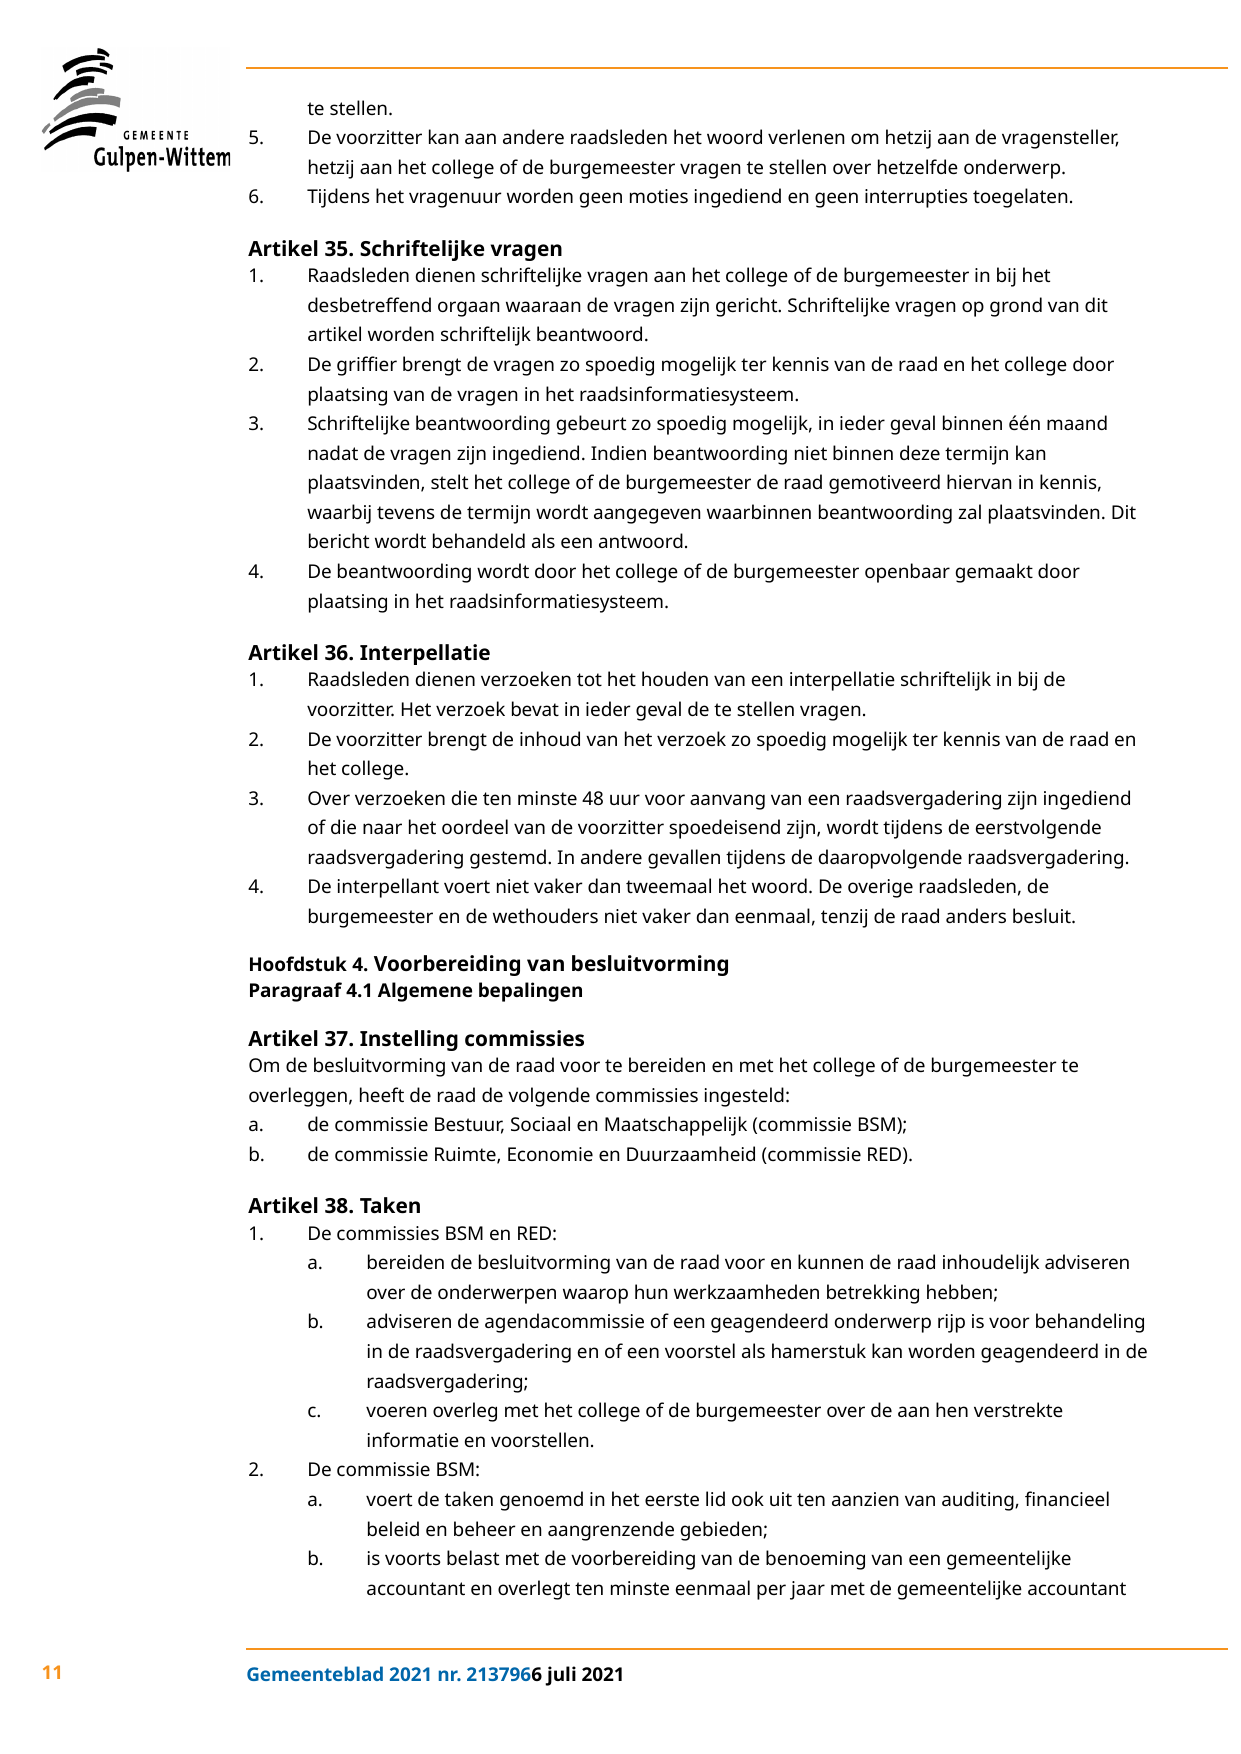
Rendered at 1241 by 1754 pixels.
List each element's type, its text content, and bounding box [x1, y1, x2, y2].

list De commissies BSM en RED: [248, 1220, 1152, 1246]
text Artikel 37. Instelling commissies [248, 1024, 1152, 1052]
list Raadsleden dienen verzoeken tot het houden van een interpellatie schriftelijk in bij de voorzitter. Het verzoek bevat in ieder geval de te stellen vragen. [248, 667, 1152, 722]
text Om de besluitvorming van de raad voor te bereiden en met het college of de burgemeester te overleggen, heeft de raad de volgende commissies ingesteld: [248, 1052, 1152, 1108]
list adviseren de agendacommissie of een geagendeerd onderwerp rijp is voor behandeling in de raadsvergadering en of een voorstel als hamerstuk kan worden geagendeerd in de raadsvergadering; [307, 1309, 1152, 1394]
text Artikel 35. Schriftelijke vragen [248, 234, 1152, 262]
list voert de taken genoemd in het eerste lid ook uit ten aanzien van auditing, financieel beleid en beheer en aangrenzende gebieden; [307, 1486, 1152, 1542]
list De beantwoording wordt door het college of de burgemeester openbaar gemaakt door plaatsing in het raadsinformatiesysteem. [248, 558, 1152, 613]
list De commissie BSM: [248, 1457, 1152, 1482]
list Over verzoeken die ten minste 48 uur voor aanvang van een raadsvergadering zijn ingediend of die naar het oordeel van de voorzitter spoedeisend zijn, wordt tijdens de eerstvolgende raadsvergadering gestemd. In andere gevallen tijdens de daaropvolgende raadsvergadering. [248, 785, 1152, 870]
text Artikel 36. Interpellatie [248, 638, 1152, 667]
list is voorts belast met de voorbereiding van de benoeming van een gemeentelijke accountant en overlegt ten minste eenmaal per jaar met de gemeentelijke accountant [307, 1545, 1152, 1601]
text Paragraaf 4.1 Algemene bepalingen [248, 977, 1152, 1003]
list De voorzitter brengt de inhoud van het verzoek zo spoedig mogelijk ter kennis van de raad en het college. [248, 726, 1152, 781]
list De interpellant voert niet vaker dan tweemaal het woord. De overige raadsleden, de burgemeester en de wethouders niet vaker dan eenmaal, tenzij de raad anders besluit. [248, 874, 1152, 929]
picture [41, 47, 231, 172]
list voeren overleg met het college of de burgemeester over de aan hen verstrekte informatie en voorstellen. [307, 1397, 1152, 1453]
list te stellen. [248, 95, 1152, 121]
list De voorzitter kan aan andere raadsleden het woord verlenen om hetzij aan de vragensteller, hetzij aan het college of de burgemeester vragen te stellen over hetzelfde onderwerp. [248, 124, 1152, 180]
list de commissie Ruimte, Economie en Duurzaamheid (commissie RED). [248, 1141, 1152, 1167]
list De griffier brengt de vragen zo spoedig mogelijk ter kennis van de raad en het college door plaatsing van de vragen in het raadsinformatiesysteem. [248, 351, 1152, 406]
text Artikel 38. Taken [248, 1192, 1152, 1220]
text Hoofdstuk 4. Voorbereiding van besluitvorming [248, 949, 1152, 977]
list Schriftelijke beantwoording gebeurt zo spoedig mogelijk, in ieder geval binnen één maand nadat de vragen zijn ingediend. Indien beantwoording niet binnen deze termijn kan plaatsvinden, stelt het college of de burgemeester de raad gemotiveerd hiervan in kennis, waarbij tevens de termijn wordt aangegeven waarbinnen beantwoording zal plaatsvinden. Dit bericht wordt behandeld als een antwoord. [248, 410, 1152, 554]
list Raadsleden dienen schriftelijke vragen aan het college of de burgemeester in bij het desbetreffend orgaan waaraan de vragen zijn gericht. Schriftelijke vragen op grond van dit artikel worden schriftelijk beantwoord. [248, 262, 1152, 347]
list Tijdens het vragenuur worden geen moties ingediend en geen interrupties toegelaten. [248, 183, 1152, 209]
list de commissie Bestuur, Sociaal en Maatschappelijk (commissie BSM); [248, 1112, 1152, 1137]
list bereiden de besluitvorming van de raad voor en kunnen de raad inhoudelijk adviseren over de onderwerpen waarop hun werkzaamheden betrekking hebben; [307, 1249, 1152, 1305]
